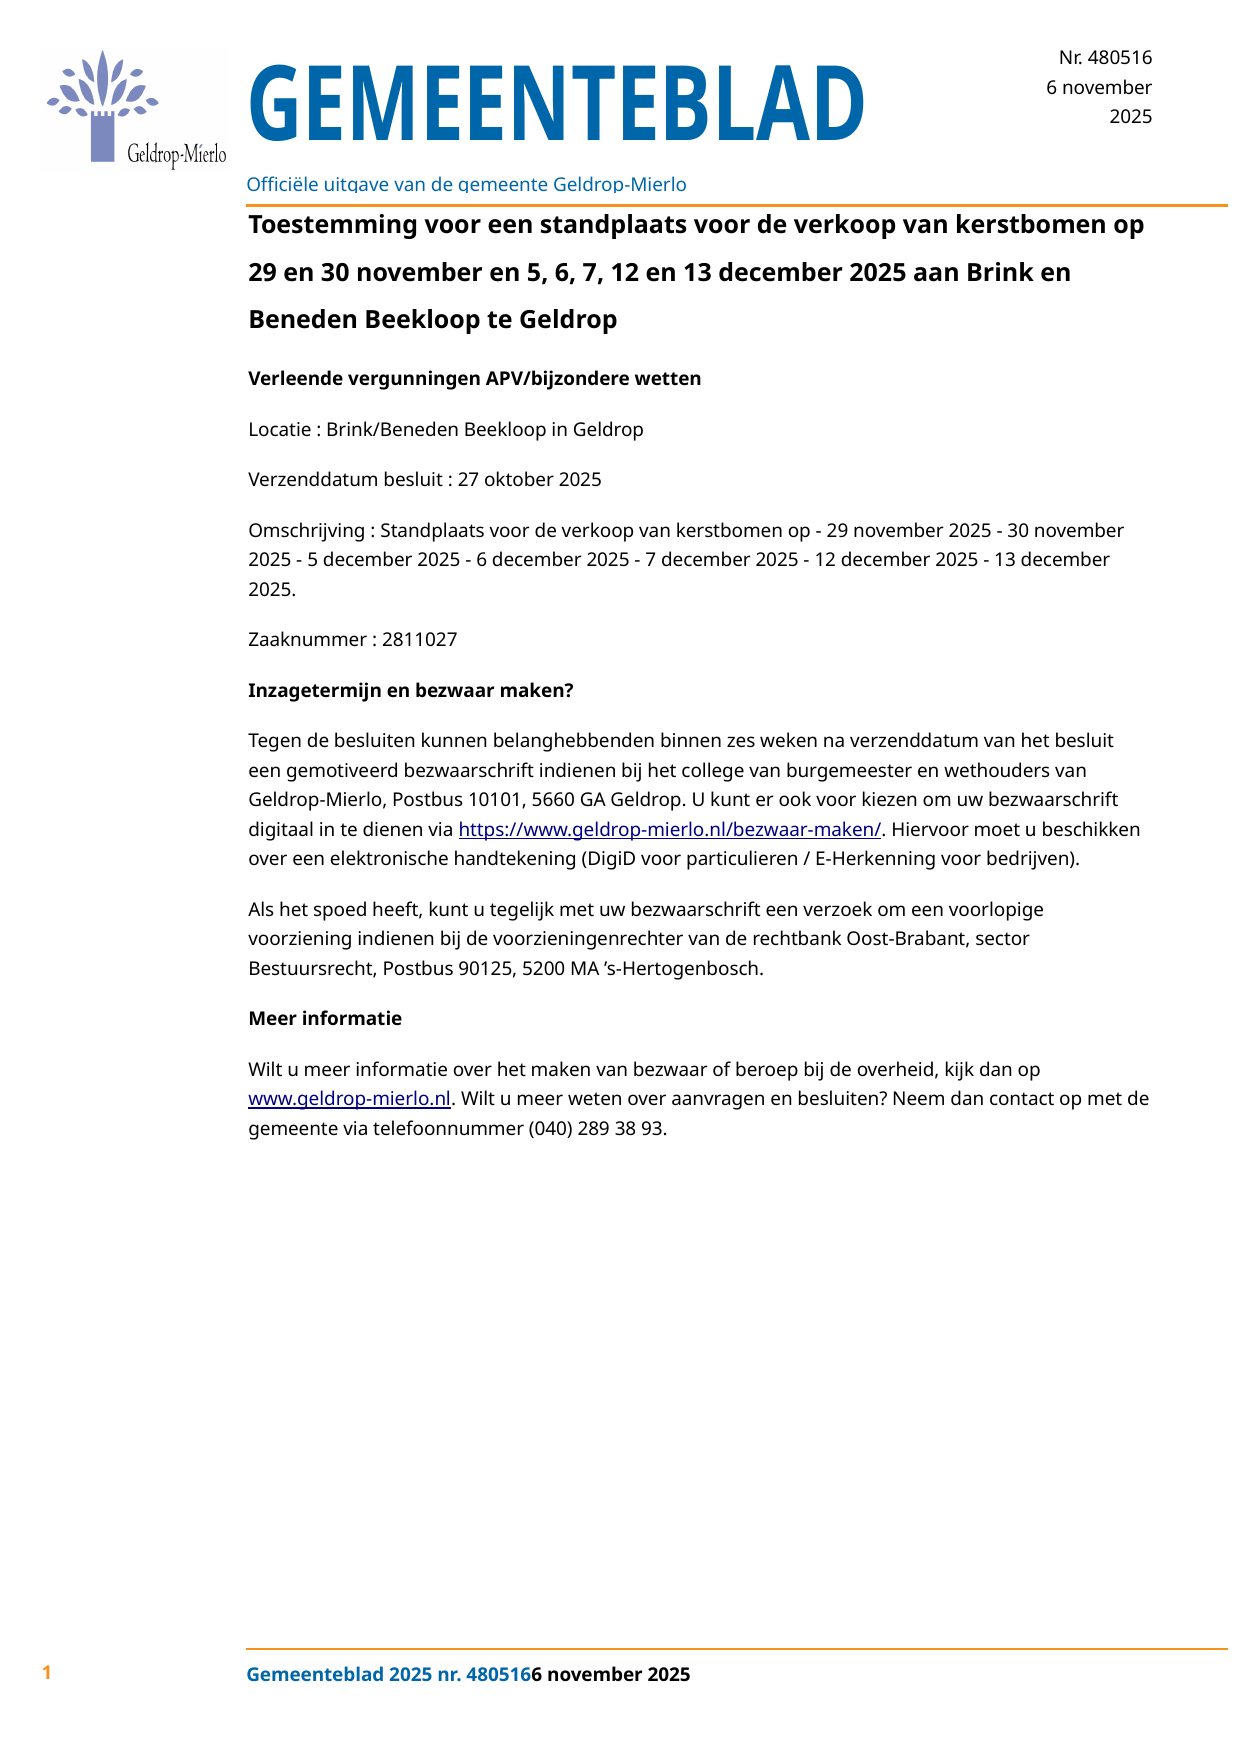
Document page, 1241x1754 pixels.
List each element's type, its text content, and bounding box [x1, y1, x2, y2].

text Locatie : Brink/Beneden Beekloop in Geldrop [248, 416, 1152, 442]
text Verzenddatum besluit : 27 oktober 2025 [248, 466, 1152, 492]
text Wilt u meer informatie over het maken van bezwaar of beroep bij de overheid, kijk dan op www.geldrop-mierlo.nl. Wilt u meer weten over aanvragen en besluiten? Neem dan contact op met de gemeente via telefoonnummer (040) 289 38 93. [248, 1056, 1152, 1141]
text Inzagetermijn en bezwaar maken? [248, 677, 1152, 702]
picture [41, 47, 231, 172]
text Als het spoed heeft, kunt u tegelijk met uw bezwaarschrift een verzoek om een voorlopige voorziening indienen bij de voorzieningenrechter van de rechtbank Oost-Brabant, sector Bestuursrecht, Postbus 90125, 5200 MA ’s-Hertogenbosch. [248, 896, 1152, 981]
text Meer informatie [248, 1006, 1152, 1031]
text Verleende vergunningen APV/bijzondere wetten [248, 366, 1152, 391]
text Tegen de besluiten kunnen belanghebbenden binnen zes weken na verzenddatum van het besluit een gemotiveerd bezwaarschrift indienen bij het college van burgemeester en wethouders van Geldrop-Mierlo, Postbus 10101, 5660 GA Geldrop. U kunt er ook voor kiezen om uw bezwaarschrift digitaal in te dienen via https://www.geldrop-mierlo.nl/bezwaar-maken/. Hiervoor moet u beschikken over een elektronische handtekening (DigiD voor particulieren / E-Herkenning voor bedrijven). [248, 727, 1152, 871]
text Zaaknummer : 2811027 [248, 626, 1152, 652]
text Toestemming voor een standplaats voor de verkoop van kerstbomen op 29 en 30 november en 5, 6, 7, 12 en 13 december 2025 aan Brink en Beneden Beekloop te Geldrop [248, 207, 1152, 336]
text Omschrijving : Standplaats voor de verkoop van kerstbomen op - 29 november 2025 - 30 november 2025 - 5 december 2025 - 6 december 2025 - 7 december 2025 - 12 december 2025 - 13 december 2025. [248, 517, 1152, 602]
